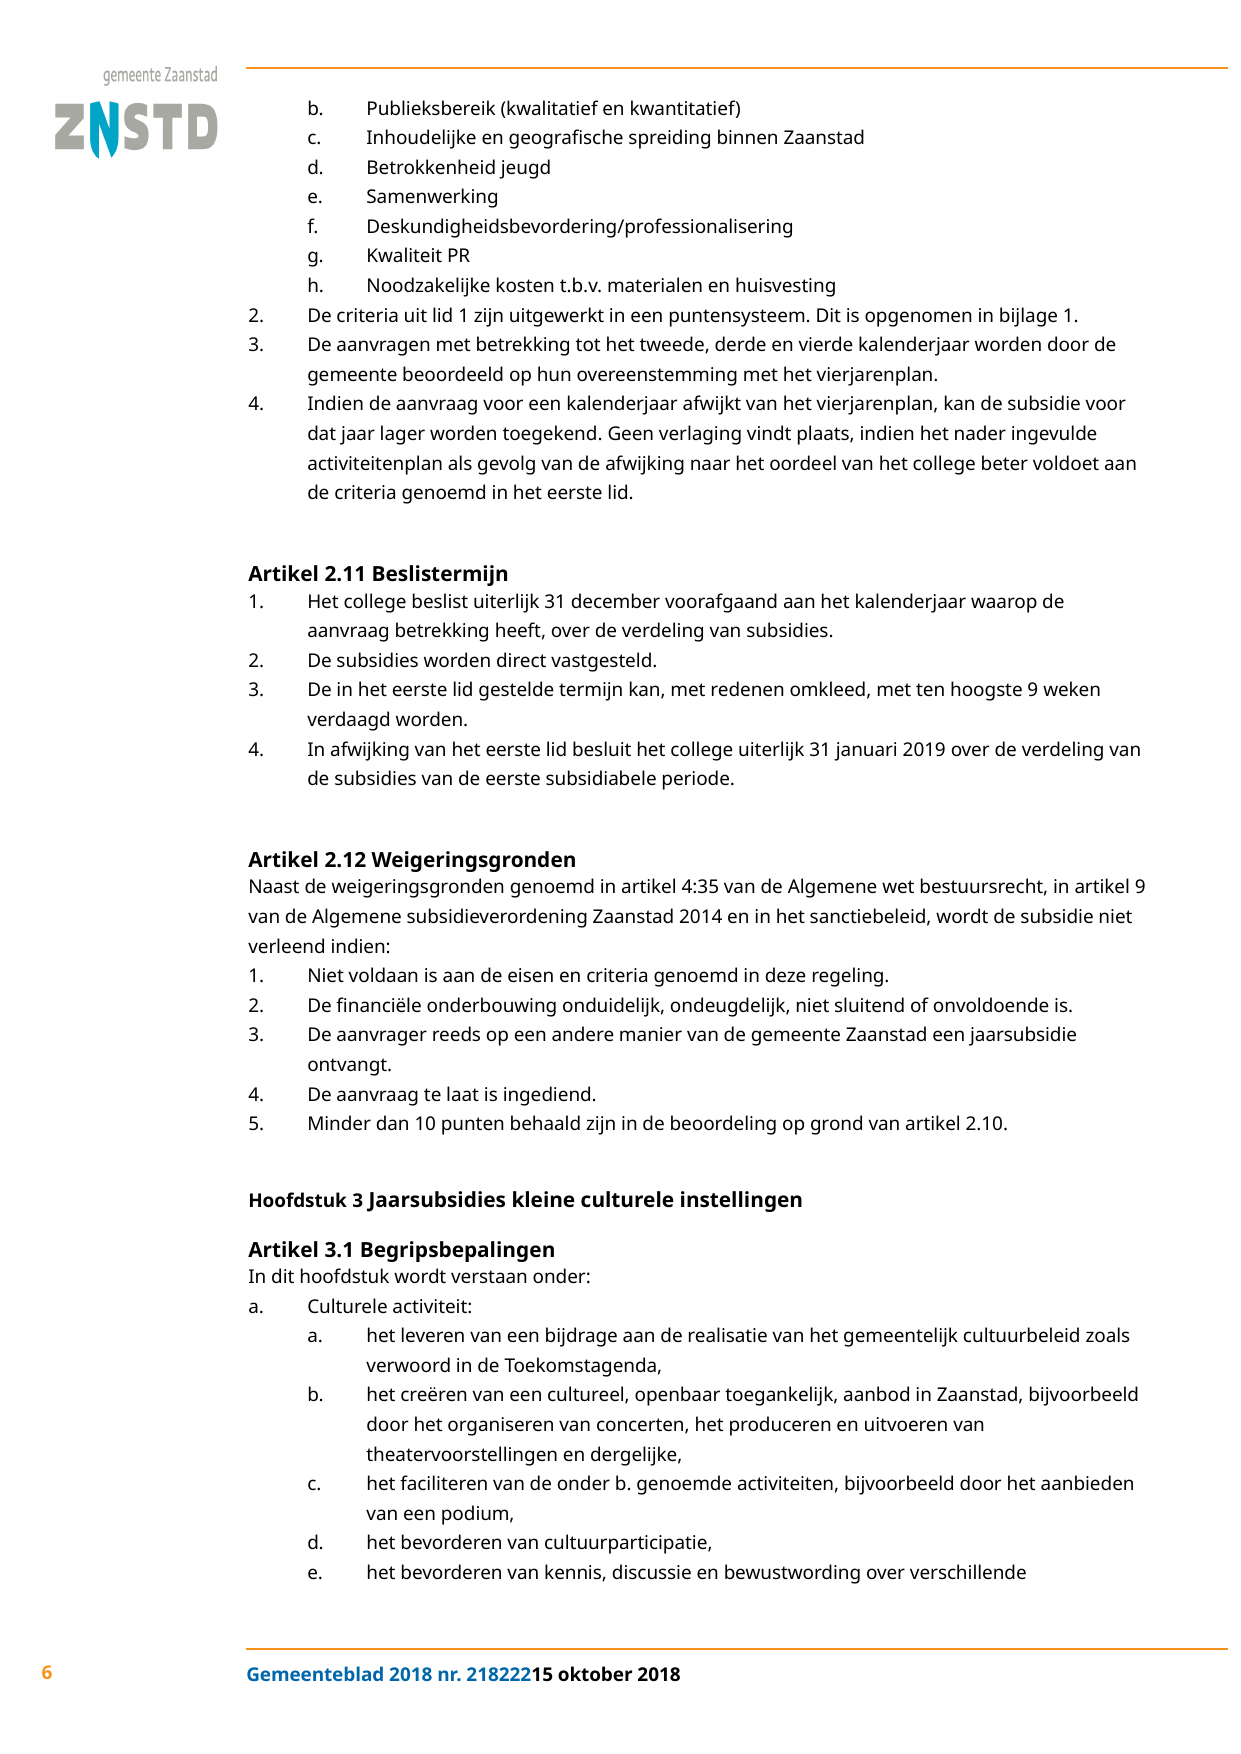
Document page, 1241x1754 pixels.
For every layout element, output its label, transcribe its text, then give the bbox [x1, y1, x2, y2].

list De aanvrager reeds op een andere manier van de gemeente Zaanstad een jaarsubsidie ontvangt. [248, 1022, 1152, 1077]
list Minder dan 10 punten behaald zijn in de beoordeling op grond van artikel 2.10. [248, 1110, 1152, 1136]
text In dit hoofdstuk wordt verstaan onder: [248, 1263, 1152, 1289]
list De aanvraag te laat is ingediend. [248, 1081, 1152, 1107]
list Het college beslist uiterlijk 31 december voorafgaand aan het kalenderjaar waarop de aanvraag betrekking heeft, over de verdeling van subsidies. [248, 588, 1152, 643]
list De aanvragen met betrekking tot het tweede, derde en vierde kalenderjaar worden door de gemeente beoordeeld op hun overeenstemming met het vierjarenplan. [248, 331, 1152, 387]
list Betrokkenheid jeugd [307, 154, 1152, 180]
list het leveren van een bijdrage aan de realisatie van het gemeentelijk cultuurbeleid zoals verwoord in de Toekomstagenda, [307, 1322, 1152, 1378]
list De subsidies worden direct vastgesteld. [248, 647, 1152, 673]
text Artikel 2.12 Weigeringsgronden [248, 845, 1152, 874]
list Inhoudelijke en geografische spreiding binnen Zaanstad [307, 124, 1152, 150]
list Noodzakelijke kosten t.b.v. materialen en huisvesting [307, 272, 1152, 298]
list Samenwerking [307, 183, 1152, 209]
picture [41, 47, 231, 172]
list het bevorderen van cultuurparticipatie, [307, 1529, 1152, 1555]
list De criteria uit lid 1 zijn uitgewerkt in een puntensysteem. Dit is opgenomen in bijlage 1. [248, 302, 1152, 328]
list Publieksbereik (kwalitatief en kwantitatief) [307, 95, 1152, 121]
text Naast de weigeringsgronden genoemd in artikel 4:35 van de Algemene wet bestuursrecht, in artikel 9 van de Algemene subsidieverordening Zaanstad 2014 en in het sanctiebeleid, wordt de subsidie niet verleend indien: [248, 874, 1152, 959]
list In afwijking van het eerste lid besluit het college uiterlijk 31 januari 2019 over de verdeling van de subsidies van de eerste subsidiabele periode. [248, 736, 1152, 791]
list Niet voldaan is aan de eisen en criteria genoemd in deze regeling. [248, 962, 1152, 988]
text Artikel 3.1 Begripsbepalingen [248, 1235, 1152, 1263]
text Artikel 2.11 Beslistermijn [248, 559, 1152, 588]
list De financiële onderbouwing onduidelijk, ondeugdelijk, niet sluitend of onvoldoende is. [248, 992, 1152, 1018]
list het faciliteren van de onder b. genoemde activiteiten, bijvoorbeeld door het aanbieden van een podium, [307, 1470, 1152, 1526]
list Kwaliteit PR [307, 243, 1152, 268]
list Indien de aanvraag voor een kalenderjaar afwijkt van het vierjarenplan, kan de subsidie voor dat jaar lager worden toegekend. Geen verlaging vindt plaats, indien het nader ingevulde activiteitenplan als gevolg van de afwijking naar het oordeel van het college beter voldoet aan de criteria genoemd in het eerste lid. [248, 391, 1152, 505]
text Hoofdstuk 3 Jaarsubsidies kleine culturele instellingen [248, 1186, 1152, 1214]
list Deskundigheidsbevordering/professionalisering [307, 213, 1152, 239]
list het creëren van een cultureel, openbaar toegankelijk, aanbod in Zaanstad, bijvoorbeeld door het organiseren van concerten, het produceren en uitvoeren van theatervoorstellingen en dergelijke, [307, 1382, 1152, 1467]
list De in het eerste lid gestelde termijn kan, met redenen omkleed, met ten hoogste 9 weken verdaagd worden. [248, 677, 1152, 732]
list het bevorderen van kennis, discussie en bewustwording over verschillende [307, 1559, 1152, 1585]
list Culturele activiteit: [248, 1293, 1152, 1319]
